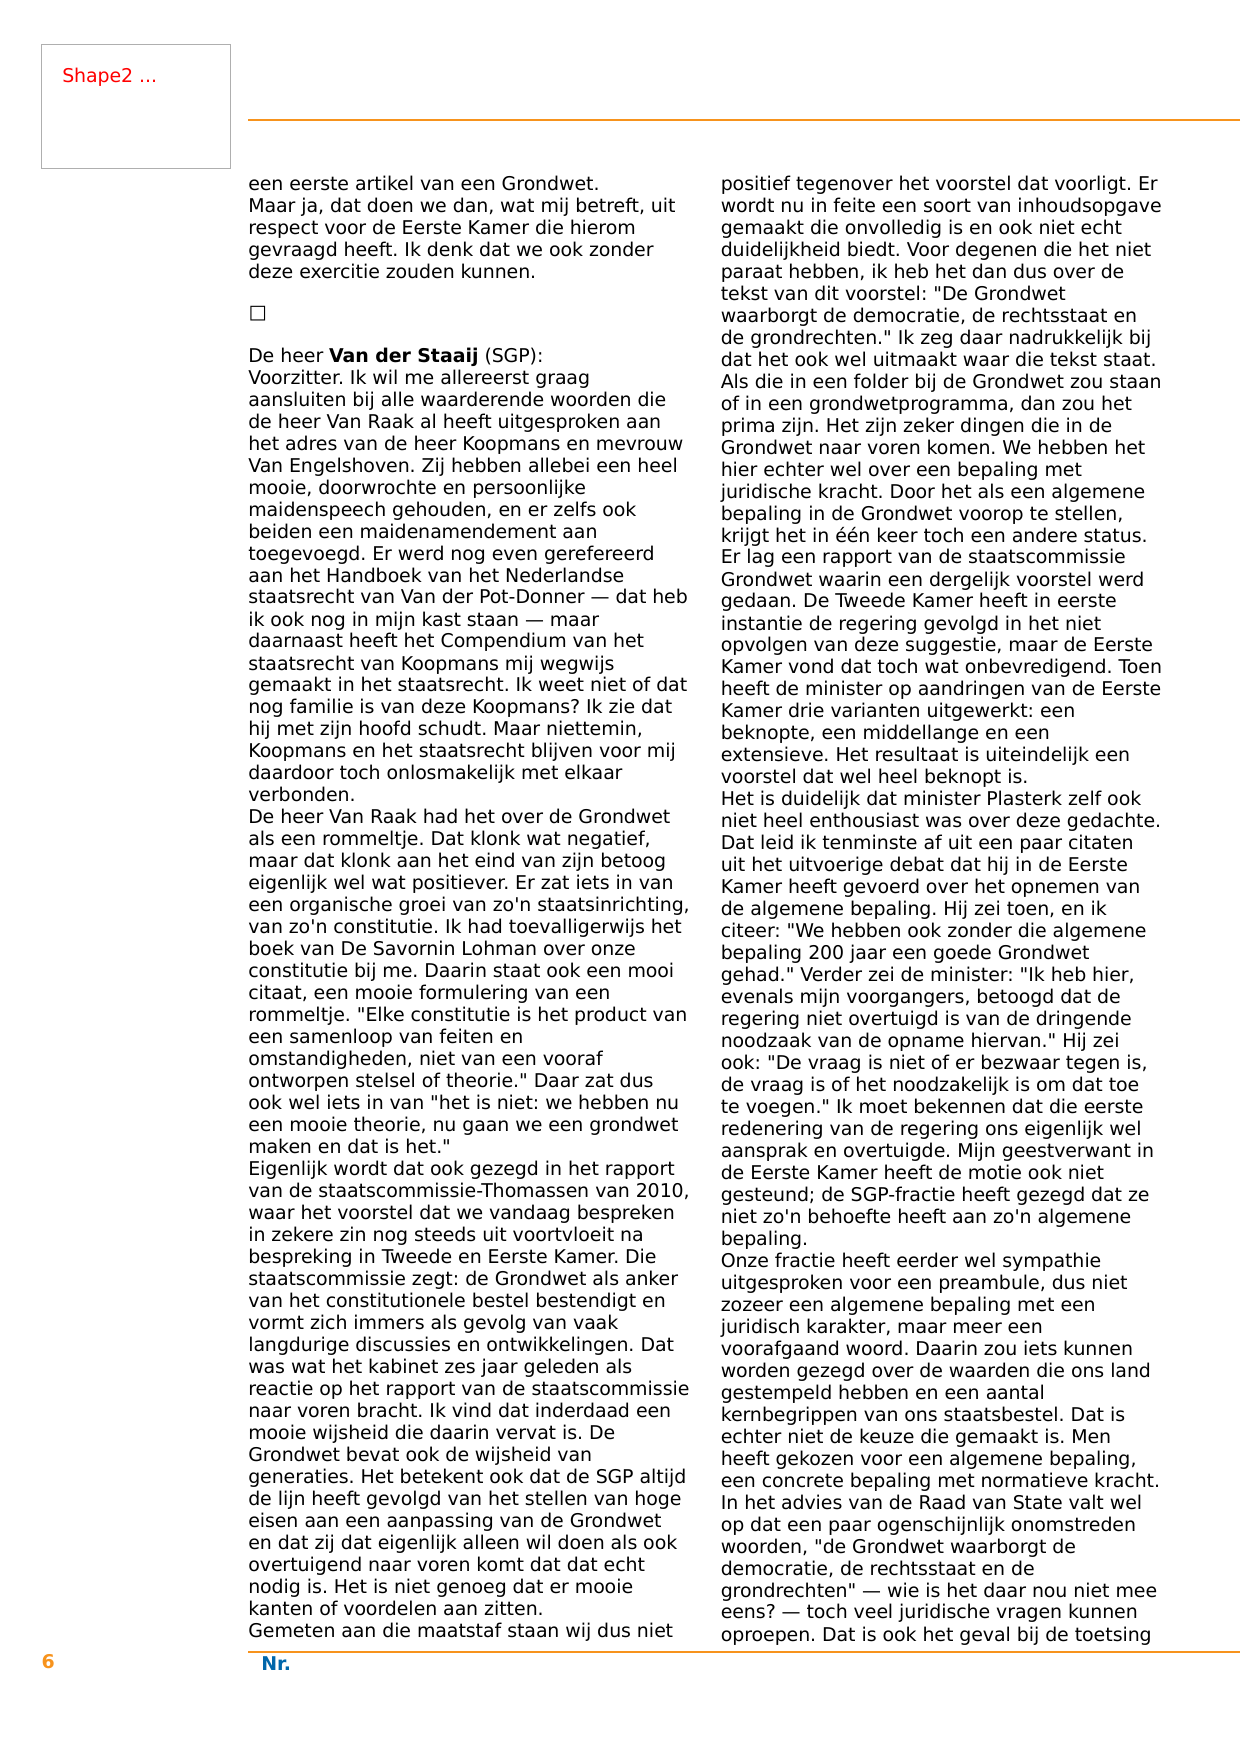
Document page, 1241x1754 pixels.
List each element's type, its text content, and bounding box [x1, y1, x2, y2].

text ⬜ [248, 303, 691, 325]
text De heer Van der Staaij (SGP): [248, 345, 691, 367]
text Onze fractie heeft eerder wel sympathie uitgesproken voor een preambule, dus niet zozeer een algemene bepaling met een juridisch karakter, maar meer een voorafgaand woord. Daarin zou iets kunnen worden gezegd over de waarden die ons land gestempeld hebben en een aantal kernbegrippen van ons staatsbestel. Dat is echter niet de keuze die gemaakt is. Men heeft gekozen voor een algemene bepaling, een concrete bepaling met normatieve kracht. In het advies van de Raad van State valt wel op dat een paar ogenschijnlijk onomstreden woorden, "de Grondwet waarborgt de democratie, de rechtsstaat en de grondrechten" — wie is het daar nou niet mee eens? — toch veel juridische vragen kunnen oproepen. Dat is ook het geval bij de toetsing [721, 1250, 1163, 1645]
text Maar ja, dat doen we dan, wat mij betreft, uit respect voor de Eerste Kamer die hierom gevraagd heeft. Ik denk dat we ook zonder deze exercitie zouden kunnen. [248, 195, 691, 283]
text Eigenlijk wordt dat ook gezegd in het rapport van de staatscommissie-Thomassen van 2010, waar het voorstel dat we vandaag bespreken in zekere zin nog steeds uit voortvloeit na bespreking in Tweede en Eerste Kamer. Die staatscommissie zegt: de Grondwet als anker van het constitutionele bestel bestendigt en vormt zich immers als gevolg van vaak langdurige discussies en ontwikkelingen. Dat was wat het kabinet zes jaar geleden als reactie op het rapport van de staatscommissie naar voren bracht. Ik vind dat inderdaad een mooie wijsheid die daarin vervat is. De Grondwet bevat ook de wijsheid van generaties. Het betekent ook dat de SGP altijd de lijn heeft gevolgd van het stellen van hoge eisen aan een aanpassing van de Grondwet en dat zij dat eigenlijk alleen wil doen als ook overtuigend naar voren komt dat dat echt nodig is. Het is niet genoeg dat er mooie kanten of voordelen aan zitten. [248, 1158, 691, 1619]
text Het is duidelijk dat minister Plasterk zelf ook niet heel enthousiast was over deze gedachte. Dat leid ik tenminste af uit een paar citaten uit het uitvoerige debat dat hij in de Eerste Kamer heeft gevoerd over het opnemen van de algemene bepaling. Hij zei toen, en ik citeer: "We hebben ook zonder die algemene bepaling 200 jaar een goede Grondwet gehad." Verder zei de minister: "Ik heb hier, evenals mijn voorgangers, betoogd dat de regering niet overtuigd is van de dringende noodzaak van de opname hiervan." Hij zei ook: "De vraag is niet of er bezwaar tegen is, de vraag is of het noodzakelijk is om dat toe te voegen." Ik moet bekennen dat die eerste redenering van de regering ons eigenlijk wel aansprak en overtuigde. Mijn geestverwant in de Eerste Kamer heeft de motie ook niet gesteund; de SGP-fractie heeft gezegd dat ze niet zo'n behoefte heeft aan zo'n algemene bepaling. [721, 788, 1163, 1250]
text De heer Van Raak had het over de Grondwet als een rommeltje. Dat klonk wat negatief, maar dat klonk aan het eind van zijn betoog eigenlijk wel wat positiever. Er zat iets in van een organische groei van zo'n staatsinrichting, van zo'n constitutie. Ik had toevalligerwijs het boek van De Savornin Lohman over onze constitutie bij me. Daarin staat ook een mooi citaat, een mooie formulering van een rommeltje. "Elke constitutie is het product van een samenloop van feiten en omstandigheden, niet van een vooraf ontworpen stelsel of theorie." Daar zat dus ook wel iets in van "het is niet: we hebben nu een mooie theorie, nu gaan we een grondwet maken en dat is het." [248, 806, 691, 1158]
text positief tegenover het voorstel dat voorligt. Er wordt nu in feite een soort van inhoudsopgave gemaakt die onvolledig is en ook niet echt duidelijkheid biedt. Voor degenen die het niet paraat hebben, ik heb het dan dus over de tekst van dit voorstel: "De Grondwet waarborgt de democratie, de rechtsstaat en de grondrechten." Ik zeg daar nadrukkelijk bij dat het ook wel uitmaakt waar die tekst staat. Als die in een folder bij de Grondwet zou staan of in een grondwetprogramma, dan zou het prima zijn. Het zijn zeker dingen die in de Grondwet naar voren komen. We hebben het hier echter wel over een bepaling met juridische kracht. Door het als een algemene bepaling in de Grondwet voorop te stellen, krijgt het in één keer toch een andere status. Er lag een rapport van de staatscommissie Grondwet waarin een dergelijk voorstel werd gedaan. De Tweede Kamer heeft in eerste instantie de regering gevolgd in het niet opvolgen van deze suggestie, maar de Eerste Kamer vond dat toch wat onbevredigend. Toen heeft de minister op aandringen van de Eerste Kamer drie varianten uitgewerkt: een beknopte, een middellange en een extensieve. Het resultaat is uiteindelijk een voorstel dat wel heel beknopt is. [721, 173, 1163, 788]
text een eerste artikel van een Grondwet. [248, 173, 691, 195]
text Voorzitter. Ik wil me allereerst graag aansluiten bij alle waarderende woorden die de heer Van Raak al heeft uitgesproken aan het adres van de heer Koopmans en mevrouw Van Engelshoven. Zij hebben allebei een heel mooie, doorwrochte en persoonlijke maidenspeech gehouden, en er zelfs ook beiden een maidenamendement aan toegevoegd. Er werd nog even gerefereerd aan het Handboek van het Nederlandse staatsrecht van Van der Pot-Donner — dat heb ik ook nog in mijn kast staan — maar daarnaast heeft het Compendium van het staatsrecht van Koopmans mij wegwijs gemaakt in het staatsrecht. Ik weet niet of dat nog familie is van deze Koopmans? Ik zie dat hij met zijn hoofd schudt. Maar niettemin, Koopmans en het staatsrecht blijven voor mij daardoor toch onlosmakelijk met elkaar verbonden. [248, 367, 691, 806]
text Gemeten aan die maatstaf staan wij dus niet [248, 1619, 691, 1641]
